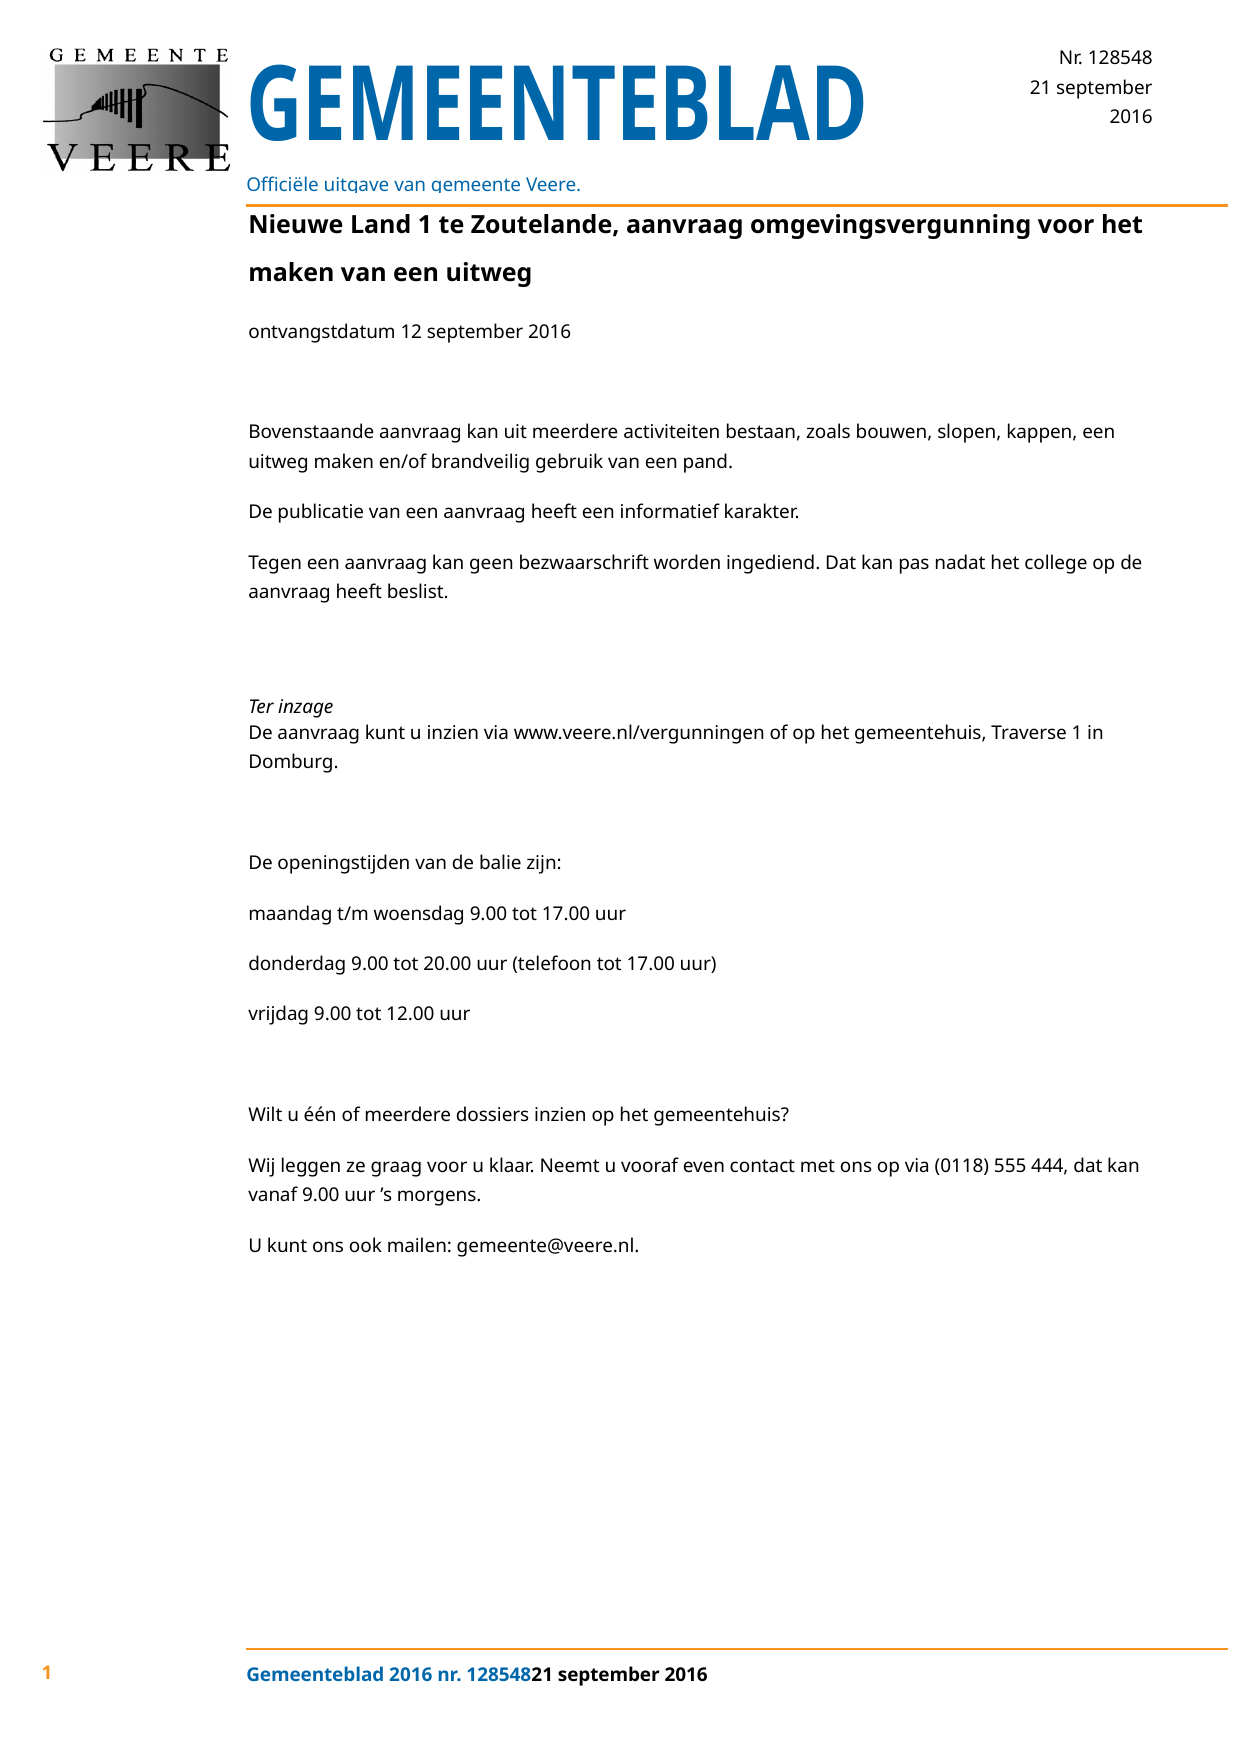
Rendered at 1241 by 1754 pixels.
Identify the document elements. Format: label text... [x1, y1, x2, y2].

text Ter inzage [248, 693, 1152, 719]
text donderdag 9.00 tot 20.00 uur (telefoon tot 17.00 uur) [248, 950, 1152, 976]
text Wij leggen ze graag voor u klaar. Neemt u vooraf even contact met ons op via (0118) 555 444, dat kan vanaf 9.00 uur ’s morgens. [248, 1152, 1152, 1207]
picture [41, 47, 231, 172]
text ontvangstdatum 12 september 2016 [248, 318, 1152, 344]
text vrijdag 9.00 tot 12.00 uur [248, 1001, 1152, 1026]
text Wilt u één of meerdere dossiers inzien op het gemeentehuis? [248, 1101, 1152, 1127]
text Bovenstaande aanvraag kan uit meerdere activiteiten bestaan, zoals bouwen, slopen, kappen, een uitweg maken en/of brandveilig gebruik van een pand. [248, 419, 1152, 474]
text Tegen een aanvraag kan geen bezwaarschrift worden ingediend. Dat kan pas nadat het college op de aanvraag heeft beslist. [248, 549, 1152, 604]
text Nieuwe Land 1 te Zoutelande, aanvraag omgevingsvergunning voor het maken van een uitweg [248, 207, 1152, 288]
text De publicatie van een aanvraag heeft een informatief karakter. [248, 499, 1152, 524]
text maandag t/m woensdag 9.00 tot 17.00 uur [248, 900, 1152, 925]
text U kunt ons ook mailen: gemeente@veere.nl. [248, 1232, 1152, 1257]
text De openingstijden van de balie zijn: [248, 849, 1152, 875]
text De aanvraag kunt u inzien via www.veere.nl/vergunningen of op het gemeentehuis, Traverse 1 in Domburg. [248, 719, 1152, 774]
